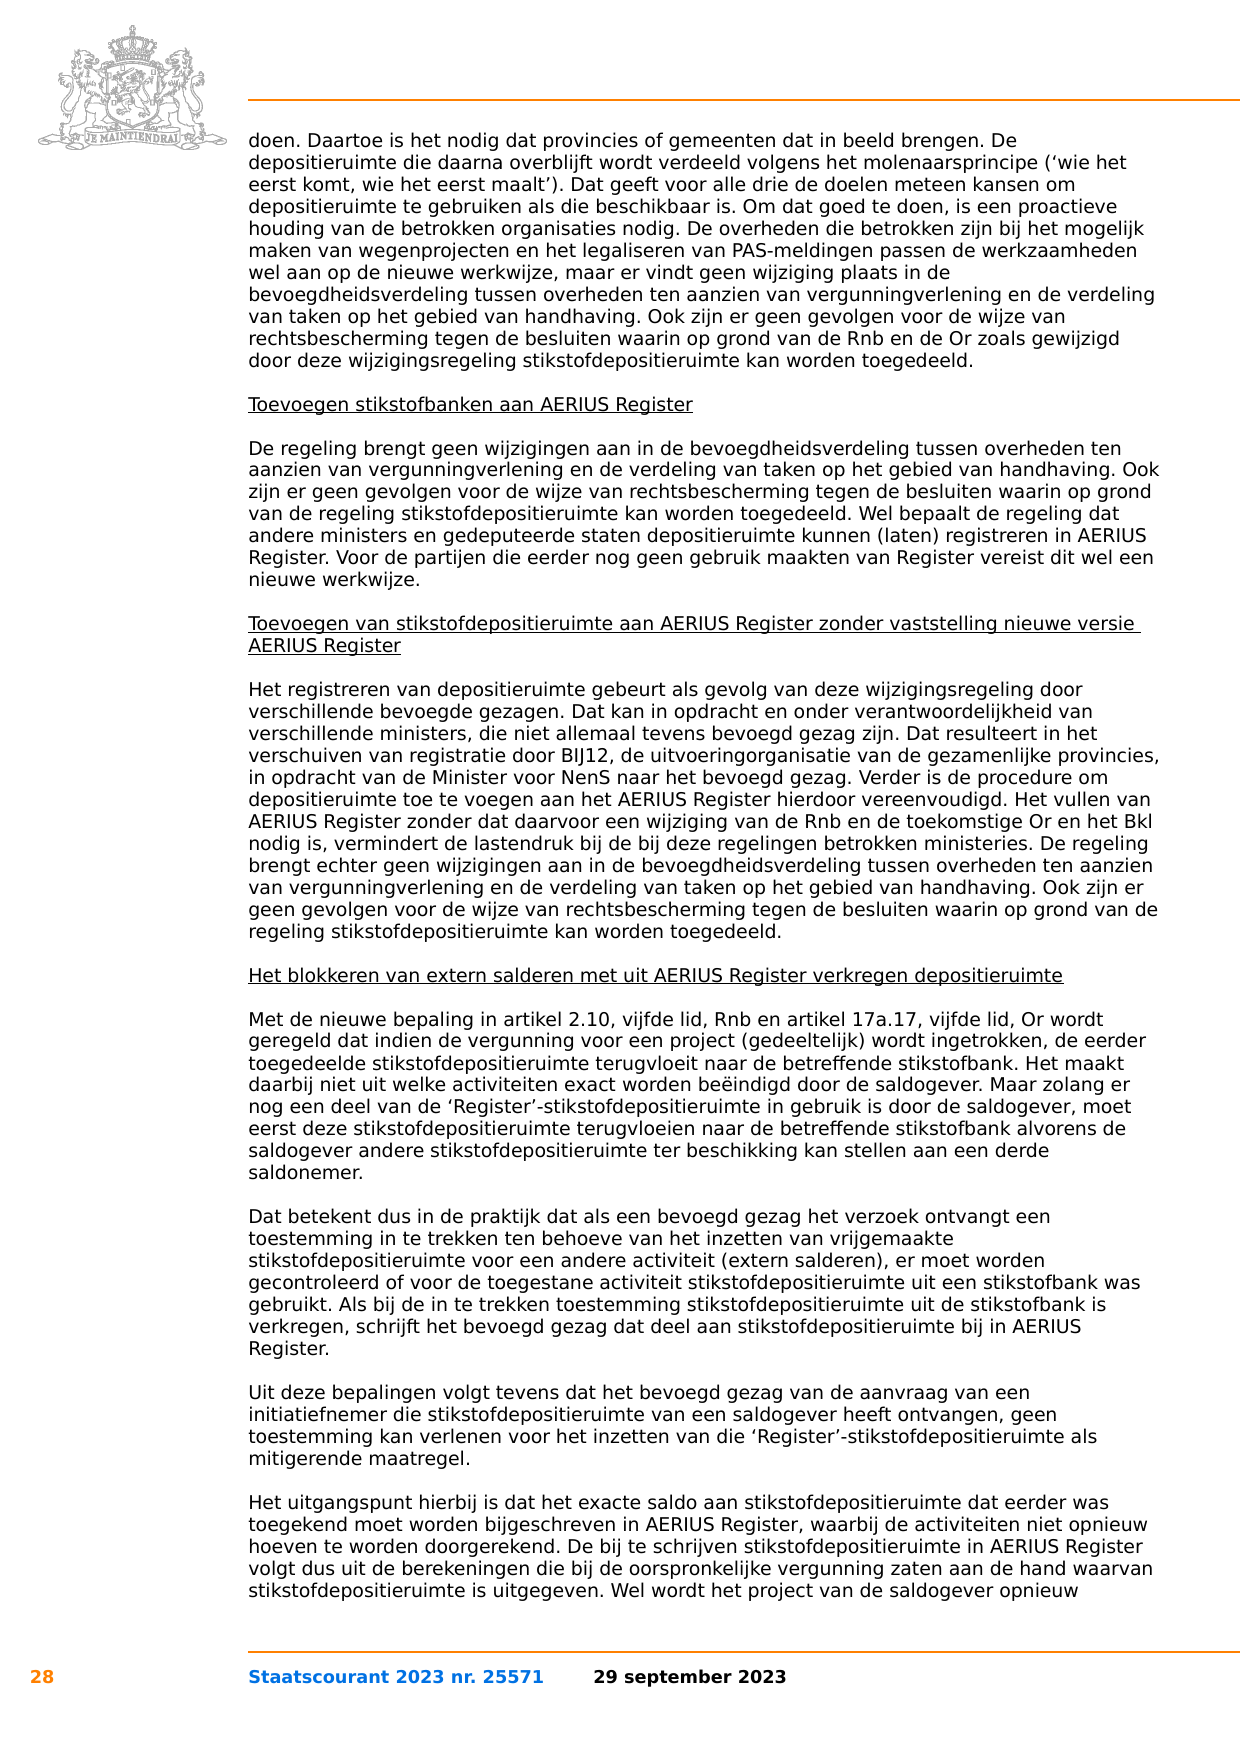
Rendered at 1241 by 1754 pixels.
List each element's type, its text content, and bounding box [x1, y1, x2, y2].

text De regeling brengt geen wijzigingen aan in de bevoegdheidsverdeling tussen overheden ten aanzien van vergunningverlening en de verdeling van taken op het gebied van handhaving. Ook zijn er geen gevolgen voor de wijze van rechtsbescherming tegen de besluiten waarin op grond van de regeling stikstofdepositieruimte kan worden toegedeeld. Wel bepaalt de regeling dat andere ministers en gedeputeerde staten depositieruimte kunnen (laten) registreren in AERIUS Register. Voor de partijen die eerder nog geen gebruik maakten van Register vereist dit wel een nieuwe werkwijze. [248, 437, 1163, 591]
text Uit deze bepalingen volgt tevens dat het bevoegd gezag van de aanvraag van een initiatiefnemer die stikstofdepositieruimte van een saldogever heeft ontvangen, geen toestemming kan verlenen voor het inzetten van die ‘Register’-stikstofdepositieruimte als mitigerende maatregel. [248, 1382, 1163, 1470]
text Het uitgangspunt hierbij is dat het exacte saldo aan stikstofdepositieruimte dat eerder was toegekend moet worden bijgeschreven in AERIUS Register, waarbij de activiteiten niet opnieuw hoeven te worden doorgerekend. De bij te schrijven stikstofdepositieruimte in AERIUS Register volgt dus uit de berekeningen die bij de oorspronkelijke vergunning zaten aan de hand waarvan stikstofdepositieruimte is uitgegeven. Wel wordt het project van de saldogever opnieuw [248, 1492, 1163, 1602]
text Het registreren van depositieruimte gebeurt als gevolg van deze wijzigingsregeling door verschillende bevoegde gezagen. Dat kan in opdracht en onder verantwoordelijkheid van verschillende ministers, die niet allemaal tevens bevoegd gezag zijn. Dat resulteert in het verschuiven van registratie door BIJ12, de uitvoeringorganisatie van de gezamenlijke provincies, in opdracht van de Minister voor NenS naar het bevoegd gezag. Verder is de procedure om depositieruimte toe te voegen aan het AERIUS Register hierdoor vereenvoudigd. Het vullen van AERIUS Register zonder dat daarvoor een wijziging van de Rnb en de toekomstige Or en het Bkl nodig is, vermindert de lastendruk bij de bij deze regelingen betrokken ministeries. De regeling brengt echter geen wijzigingen aan in de bevoegdheidsverdeling tussen overheden ten aanzien van vergunningverlening en de verdeling van taken op het gebied van handhaving. Ook zijn er geen gevolgen voor de wijze van rechtsbescherming tegen de besluiten waarin op grond van de regeling stikstofdepositieruimte kan worden toegedeeld. [248, 679, 1163, 943]
picture [38, 25, 227, 150]
text Met de nieuwe bepaling in artikel 2.10, vijfde lid, Rnb en artikel 17a.17, vijfde lid, Or wordt geregeld dat indien de vergunning voor een project (gedeeltelijk) wordt ingetrokken, de eerder toegedeelde stikstofdepositieruimte terugvloeit naar de betreffende stikstofbank. Het maakt daarbij niet uit welke activiteiten exact worden beëindigd door de saldogever. Maar zolang er nog een deel van de ‘Register’-stikstofdepositieruimte in gebruik is door de saldogever, moet eerst deze stikstofdepositieruimte terugvloeien naar de betreffende stikstofbank alvorens de saldogever andere stikstofdepositieruimte ter beschikking kan stellen aan een derde saldonemer. [248, 1008, 1163, 1184]
subtitle Het blokkeren van extern salderen met uit AERIUS Register verkregen depositieruimte [248, 964, 1163, 987]
text Dat betekent dus in de praktijk dat als een bevoegd gezag het verzoek ontvangt een toestemming in te trekken ten behoeve van het inzetten van vrijgemaakte stikstofdepositieruimte voor een andere activiteit (extern salderen), er moet worden gecontroleerd of voor de toegestane activiteit stikstofdepositieruimte uit een stikstofbank was gebruikt. Als bij de in te trekken toestemming stikstofdepositieruimte uit de stikstofbank is verkregen, schrijft het bevoegd gezag dat deel aan stikstofdepositieruimte bij in AERIUS Register. [248, 1206, 1163, 1360]
subtitle Toevoegen stikstofbanken aan AERIUS Register [248, 393, 1163, 416]
subtitle Toevoegen van stikstofdepositieruimte aan AERIUS Register zonder vaststelling nieuwe versie AERIUS Register [248, 613, 1163, 657]
text doen. Daartoe is het nodig dat provincies of gemeenten dat in beeld brengen. De depositieruimte die daarna overblijft wordt verdeeld volgens het molenaarsprincipe (‘wie het eerst komt, wie het eerst maalt’). Dat geeft voor alle drie de doelen meteen kansen om depositieruimte te gebruiken als die beschikbaar is. Om dat goed te doen, is een proactieve houding van de betrokken organisaties nodig. De overheden die betrokken zijn bij het mogelijk maken van wegenprojecten en het legaliseren van PAS-meldingen passen de werkzaamheden wel aan op de nieuwe werkwijze, maar er vindt geen wijziging plaats in de bevoegdheidsverdeling tussen overheden ten aanzien van vergunningverlening en de verdeling van taken op het gebied van handhaving. Ook zijn er geen gevolgen voor de wijze van rechtsbescherming tegen de besluiten waarin op grond van de Rnb en de Or zoals gewijzigd door deze wijzigingsregeling stikstofdepositieruimte kan worden toegedeeld. [248, 130, 1163, 372]
